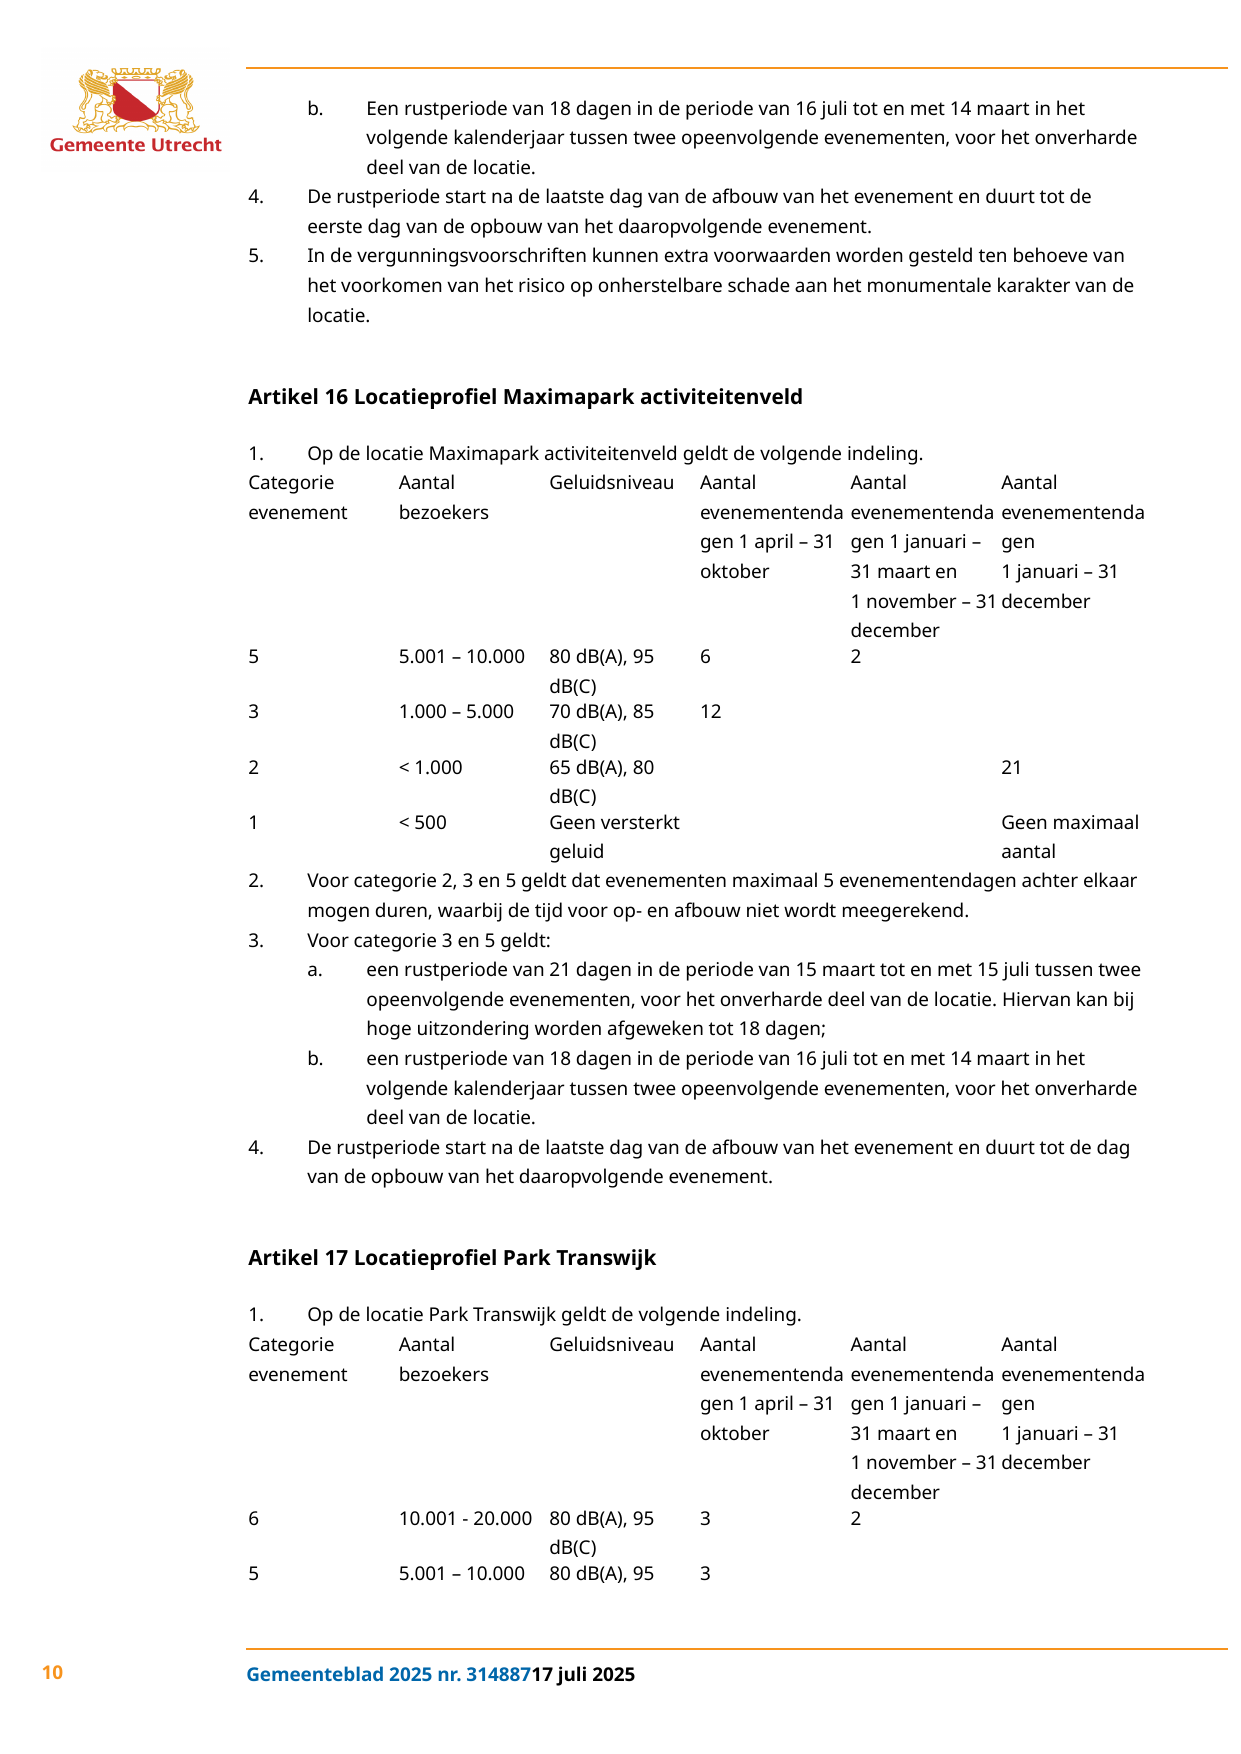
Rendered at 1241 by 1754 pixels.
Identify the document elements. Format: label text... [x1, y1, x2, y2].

table_cell 80 dB(A), 95 dB(C) [549, 1505, 700, 1560]
table_header Aantal evenementendagen 1 januari – 31 december [1001, 470, 1152, 643]
list Voor categorie 2, 3 en 5 geldt dat evenementen maximaal 5 evenementendagen achter elkaar mogen duren, waarbij de tijd voor op- en afbouw niet wordt meegerekend. [248, 868, 1152, 923]
table_cell [850, 809, 1001, 864]
table_cell 1.000 – 5.000 [399, 699, 549, 754]
table_header Aantal evenementendagen 1 januari – 31 maart en 1 november – 31 december [850, 1331, 1001, 1505]
table_header Aantal bezoekers [399, 470, 549, 643]
list een rustperiode van 21 dagen in de periode van 15 maart tot en met 15 juli tussen twee opeenvolgende evenementen, voor het onverharde deel van de locatie. Hiervan kan bij hoge uitzondering worden afgeweken tot 18 dagen; [307, 956, 1152, 1041]
table_cell 5.001 – 10.000 [399, 1560, 549, 1586]
table_cell 1 [248, 809, 398, 864]
table_cell 80 dB(A), 95 [549, 1560, 700, 1586]
table_header Categorie evenement [248, 470, 398, 643]
table_cell 3 [248, 699, 398, 754]
list De rustperiode start na de laatste dag van de afbouw van het evenement en duurt tot de eerste dag van de opbouw van het daaropvolgende evenement. [248, 183, 1152, 239]
list een rustperiode van 18 dagen in de periode van 16 juli tot en met 14 maart in het volgende kalenderjaar tussen twee opeenvolgende evenementen, voor het onverharde deel van de locatie. [307, 1045, 1152, 1130]
list Op de locatie Maximapark activiteitenveld geldt de volgende indeling. [248, 440, 1152, 466]
table_header Geluidsniveau [549, 1331, 700, 1505]
table_header Categorie evenement [248, 1331, 398, 1505]
table_header Aantal bezoekers [399, 1331, 549, 1505]
table_cell 10.001 - 20.000 [399, 1505, 549, 1560]
list De rustperiode start na de laatste dag van de afbouw van het evenement en duurt tot de dag van de opbouw van het daaropvolgende evenement. [248, 1134, 1152, 1189]
table_cell 2 [248, 754, 398, 809]
table_cell < 1.000 [399, 754, 549, 809]
table_cell [850, 754, 1001, 809]
table_header Aantal evenementendagen 1 april – 31 oktober [700, 1331, 850, 1505]
table_cell 5 [248, 1560, 398, 1586]
list In de vergunningsvoorschriften kunnen extra voorwaarden worden gesteld ten behoeve van het voorkomen van het risico op onherstelbare schade aan het monumentale karakter van de locatie. [248, 243, 1152, 328]
table_cell < 500 [399, 809, 549, 864]
table_cell [850, 1560, 1001, 1586]
list Op de locatie Park Transwijk geldt de volgende indeling. [248, 1302, 1152, 1327]
table_header Geluidsniveau [549, 470, 700, 643]
picture [41, 47, 231, 172]
table_cell 65 dB(A), 80 dB(C) [549, 754, 700, 809]
table_cell 2 [850, 643, 1001, 698]
table_cell 5 [248, 643, 398, 698]
table_header Aantal evenementendagen 1 januari – 31 maart en 1 november – 31 december [850, 470, 1001, 643]
table_cell 3 [700, 1505, 850, 1560]
text Artikel 17 Locatieprofiel Park Transwijk [248, 1243, 1152, 1272]
table_cell 21 [1001, 754, 1152, 809]
table_cell 3 [700, 1560, 850, 1586]
table_cell 12 [700, 699, 850, 754]
list Een rustperiode van 18 dagen in de periode van 16 juli tot en met 14 maart in het volgende kalenderjaar tussen twee opeenvolgende evenementen, voor het onverharde deel van de locatie. [307, 95, 1152, 180]
table_cell 2 [850, 1505, 1001, 1560]
table_cell [850, 699, 1001, 754]
table_header Aantal evenementendagen 1 januari – 31 december [1001, 1331, 1152, 1505]
table_cell 80 dB(A), 95 dB(C) [549, 643, 700, 698]
table_cell 6 [248, 1505, 398, 1560]
table_cell [1001, 643, 1152, 698]
list Voor categorie 3 en 5 geldt: [248, 927, 1152, 953]
table_cell Geen versterkt geluid [549, 809, 700, 864]
table_cell [1001, 699, 1152, 754]
table_cell Geen maximaal aantal [1001, 809, 1152, 864]
table_cell 70 dB(A), 85 dB(C) [549, 699, 700, 754]
table_cell [1001, 1560, 1152, 1586]
table_cell 6 [700, 643, 850, 698]
text Artikel 16 Locatieprofiel Maximapark activiteitenveld [248, 382, 1152, 410]
table_cell [700, 754, 850, 809]
table_cell [700, 809, 850, 864]
table_header Aantal evenementendagen 1 april – 31 oktober [700, 470, 850, 643]
table_cell 5.001 – 10.000 [399, 643, 549, 698]
table_cell [1001, 1505, 1152, 1560]
